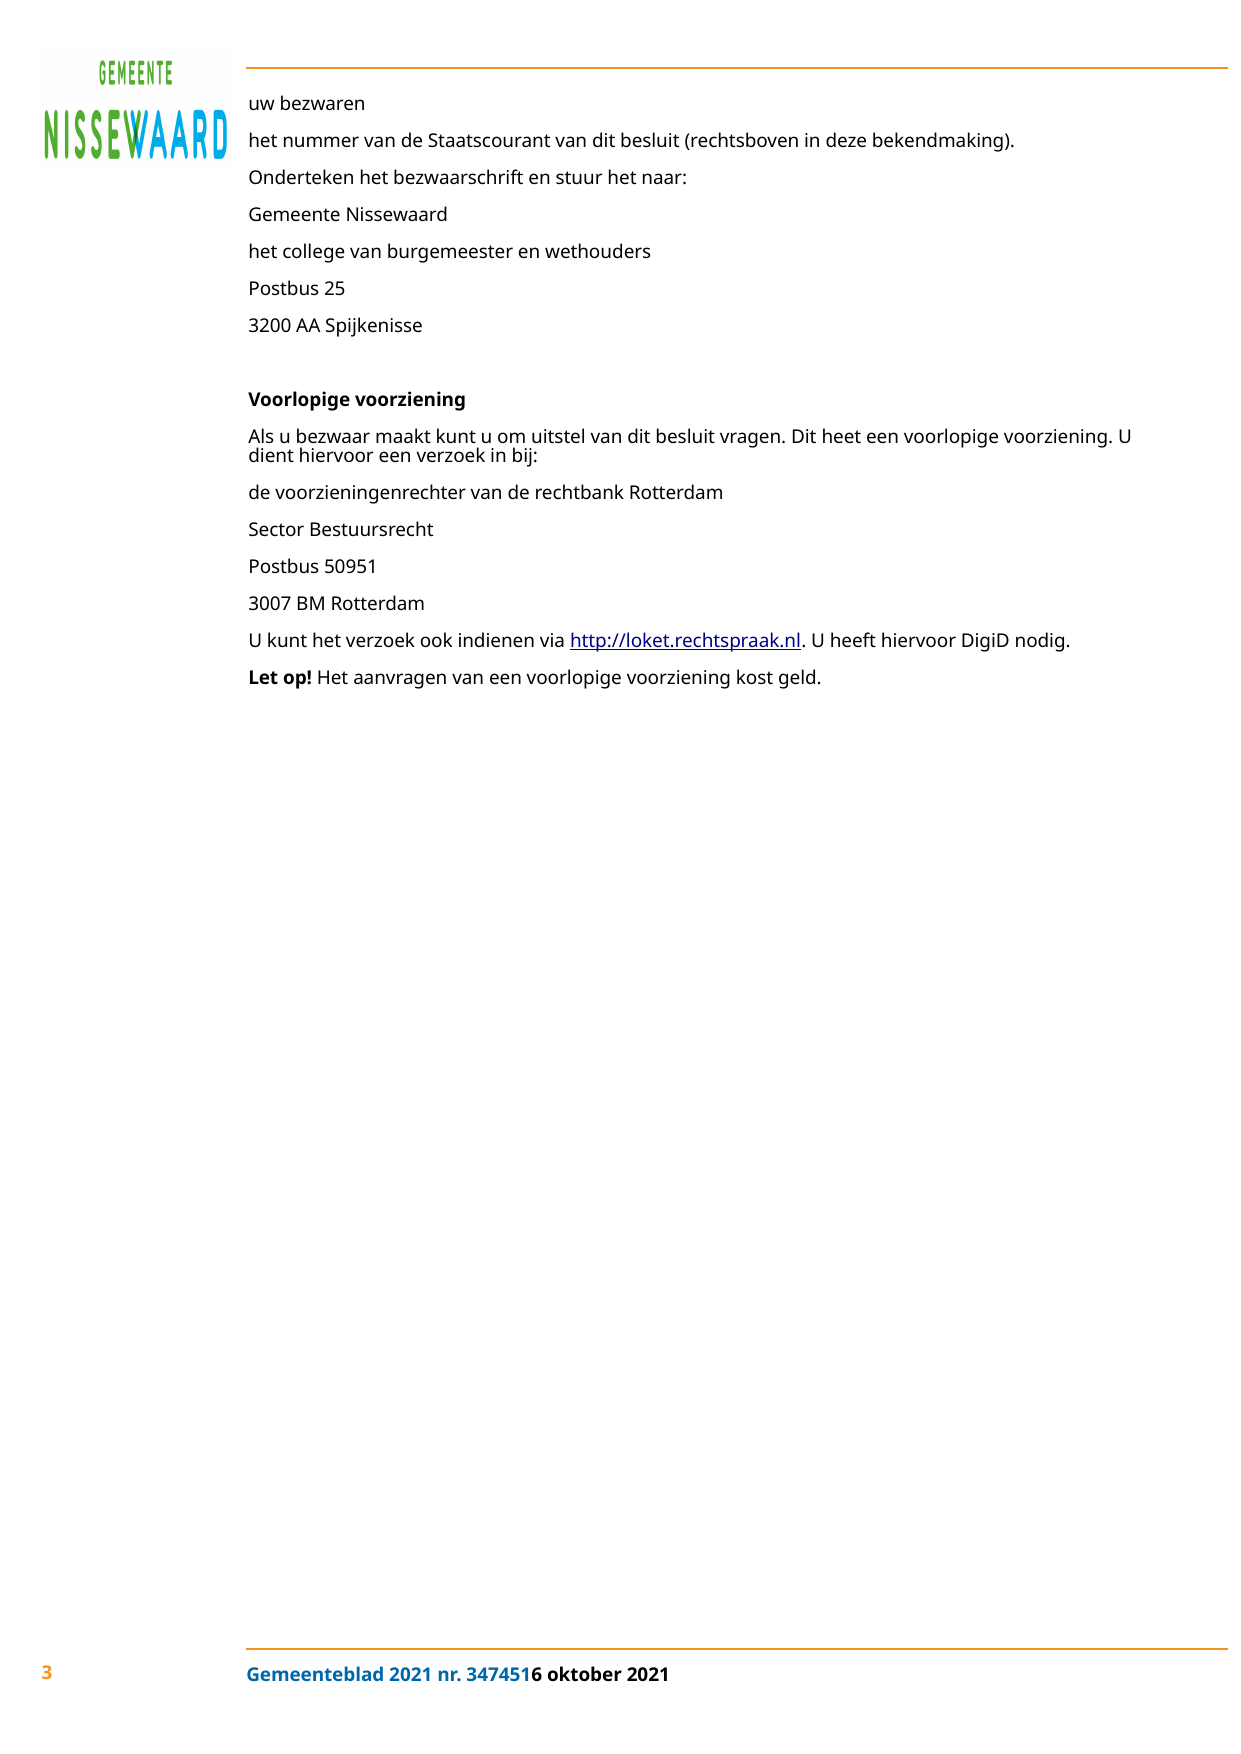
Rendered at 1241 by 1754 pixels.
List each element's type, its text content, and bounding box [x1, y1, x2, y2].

text Let op! Het aanvragen van een voorlopige voorziening kost geld. [248, 669, 1152, 688]
text Postbus 25 [248, 280, 1152, 299]
text Sector Bestuursrecht [248, 521, 1152, 540]
text uw bezwaren [248, 95, 1152, 114]
picture [41, 47, 231, 172]
text de voorzieningenrechter van de rechtbank Rotterdam [248, 484, 1152, 503]
text Als u bezwaar maakt kunt u om uitstel van dit besluit vragen. Dit heet een voorlopige voorziening. U dient hiervoor een verzoek in bij: [248, 428, 1152, 466]
text het college van burgemeester en wethouders [248, 243, 1152, 262]
text Gemeente Nissewaard [248, 206, 1152, 225]
text Postbus 50951 [248, 558, 1152, 577]
text Voorlopige voorziening [248, 391, 1152, 410]
text 3007 BM Rotterdam [248, 595, 1152, 614]
text 3200 AA Spijkenisse [248, 317, 1152, 336]
text U kunt het verzoek ook indienen via http://loket.rechtspraak.nl. U heeft hiervoor DigiD nodig. [248, 632, 1152, 651]
text het nummer van de Staatscourant van dit besluit (rechtsboven in deze bekendmaking). [248, 132, 1152, 151]
text Onderteken het bezwaarschrift en stuur het naar: [248, 169, 1152, 188]
